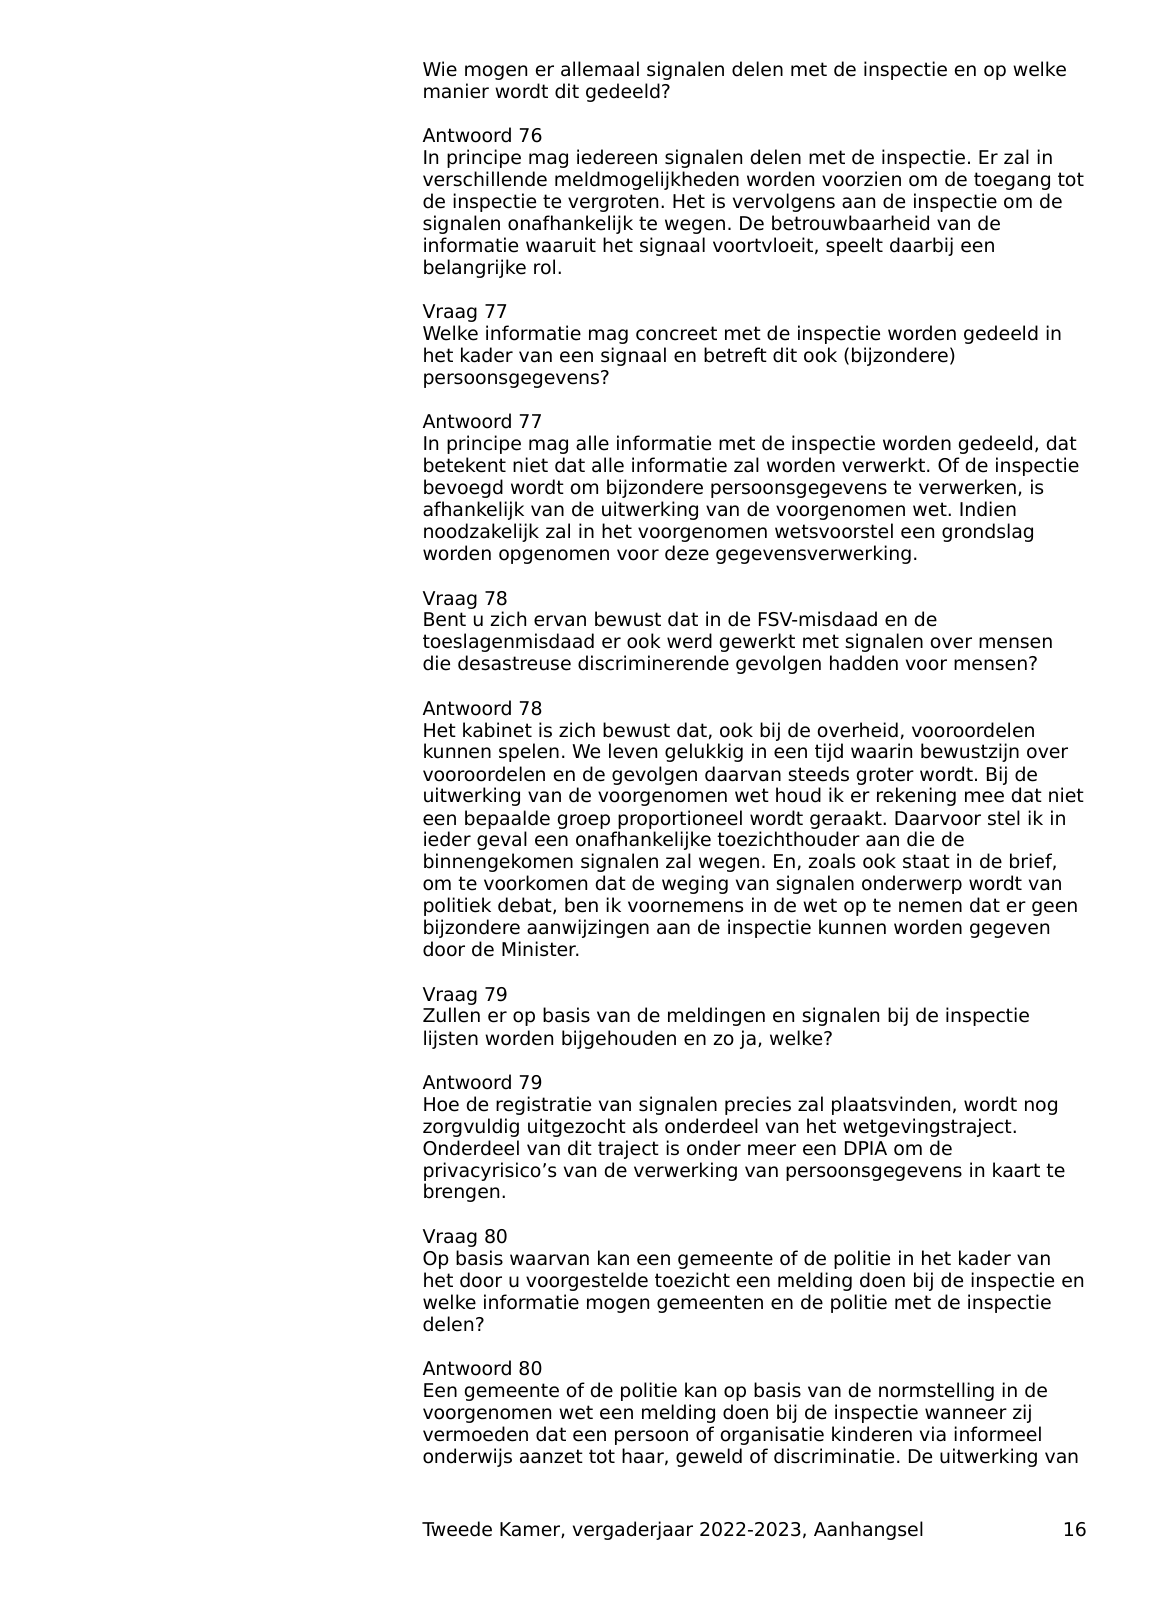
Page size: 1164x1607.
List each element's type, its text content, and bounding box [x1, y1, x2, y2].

text Antwoord 76 [422, 125, 1087, 147]
text Antwoord 78 [422, 697, 1087, 719]
text Zullen er op basis van de meldingen en signalen bij de inspectie lijsten worden bijgehouden en zo ja, welke? [422, 1005, 1087, 1049]
text Vraag 79 [422, 983, 1087, 1005]
text Bent u zich ervan bewust dat in de FSV-misdaad en de toeslagenmisdaad er ook werd gewerkt met signalen over mensen die desastreuse discriminerende gevolgen hadden voor mensen? [422, 609, 1087, 675]
text Welke informatie mag concreet met de inspectie worden gedeeld in het kader van een signaal en betreft dit ook (bijzondere) persoonsgegevens? [422, 323, 1087, 389]
text In principe mag alle informatie met de inspectie worden gedeeld, dat betekent niet dat alle informatie zal worden verwerkt. Of de inspectie bevoegd wordt om bijzondere persoonsgegevens te verwerken, is afhankelijk van de uitwerking van de voorgenomen wet. Indien noodzakelijk zal in het voorgenomen wetsvoorstel een grondslag worden opgenomen voor deze gegevensverwerking. [422, 433, 1087, 565]
text Antwoord 80 [422, 1358, 1087, 1380]
text Hoe de registratie van signalen precies zal plaatsvinden, wordt nog zorgvuldig uitgezocht als onderdeel van het wetgevingstraject. Onderdeel van dit traject is onder meer een DPIA om de privacyrisico’s van de verwerking van persoonsgegevens in kaart te brengen. [422, 1093, 1087, 1203]
text Vraag 80 [422, 1226, 1087, 1248]
text Vraag 78 [422, 587, 1087, 609]
text Een gemeente of de politie kan op basis van de normstelling in de voorgenomen wet een melding doen bij de inspectie wanneer zij vermoeden dat een persoon of organisatie kinderen via informeel onderwijs aanzet tot haar, geweld of discriminatie. De uitwerking van [422, 1380, 1087, 1468]
text Het kabinet is zich bewust dat, ook bij de overheid, vooroordelen kunnen spelen. We leven gelukkig in een tijd waarin bewustzijn over vooroordelen en de gevolgen daarvan steeds groter wordt. Bij de uitwerking van de voorgenomen wet houd ik er rekening mee dat niet een bepaalde groep proportioneel wordt geraakt. Daarvoor stel ik in ieder geval een onafhankelijke toezichthouder aan die de binnengekomen signalen zal wegen. En, zoals ook staat in de brief, om te voorkomen dat de weging van signalen onderwerp wordt van politiek debat, ben ik voornemens in de wet op te nemen dat er geen bijzondere aanwijzingen aan de inspectie kunnen worden gegeven door de Minister. [422, 719, 1087, 961]
text In principe mag iedereen signalen delen met de inspectie. Er zal in verschillende meldmogelijkheden worden voorzien om de toegang tot de inspectie te vergroten. Het is vervolgens aan de inspectie om de signalen onafhankelijk te wegen. De betrouwbaarheid van de informatie waaruit het signaal voortvloeit, speelt daarbij een belangrijke rol. [422, 147, 1087, 279]
text Antwoord 79 [422, 1072, 1087, 1093]
text Vraag 77 [422, 301, 1087, 323]
text Wie mogen er allemaal signalen delen met de inspectie en op welke manier wordt dit gedeeld? [422, 59, 1087, 103]
text Antwoord 77 [422, 411, 1087, 433]
text Op basis waarvan kan een gemeente of de politie in het kader van het door u voorgestelde toezicht een melding doen bij de inspectie en welke informatie mogen gemeenten en de politie met de inspectie delen? [422, 1248, 1087, 1336]
